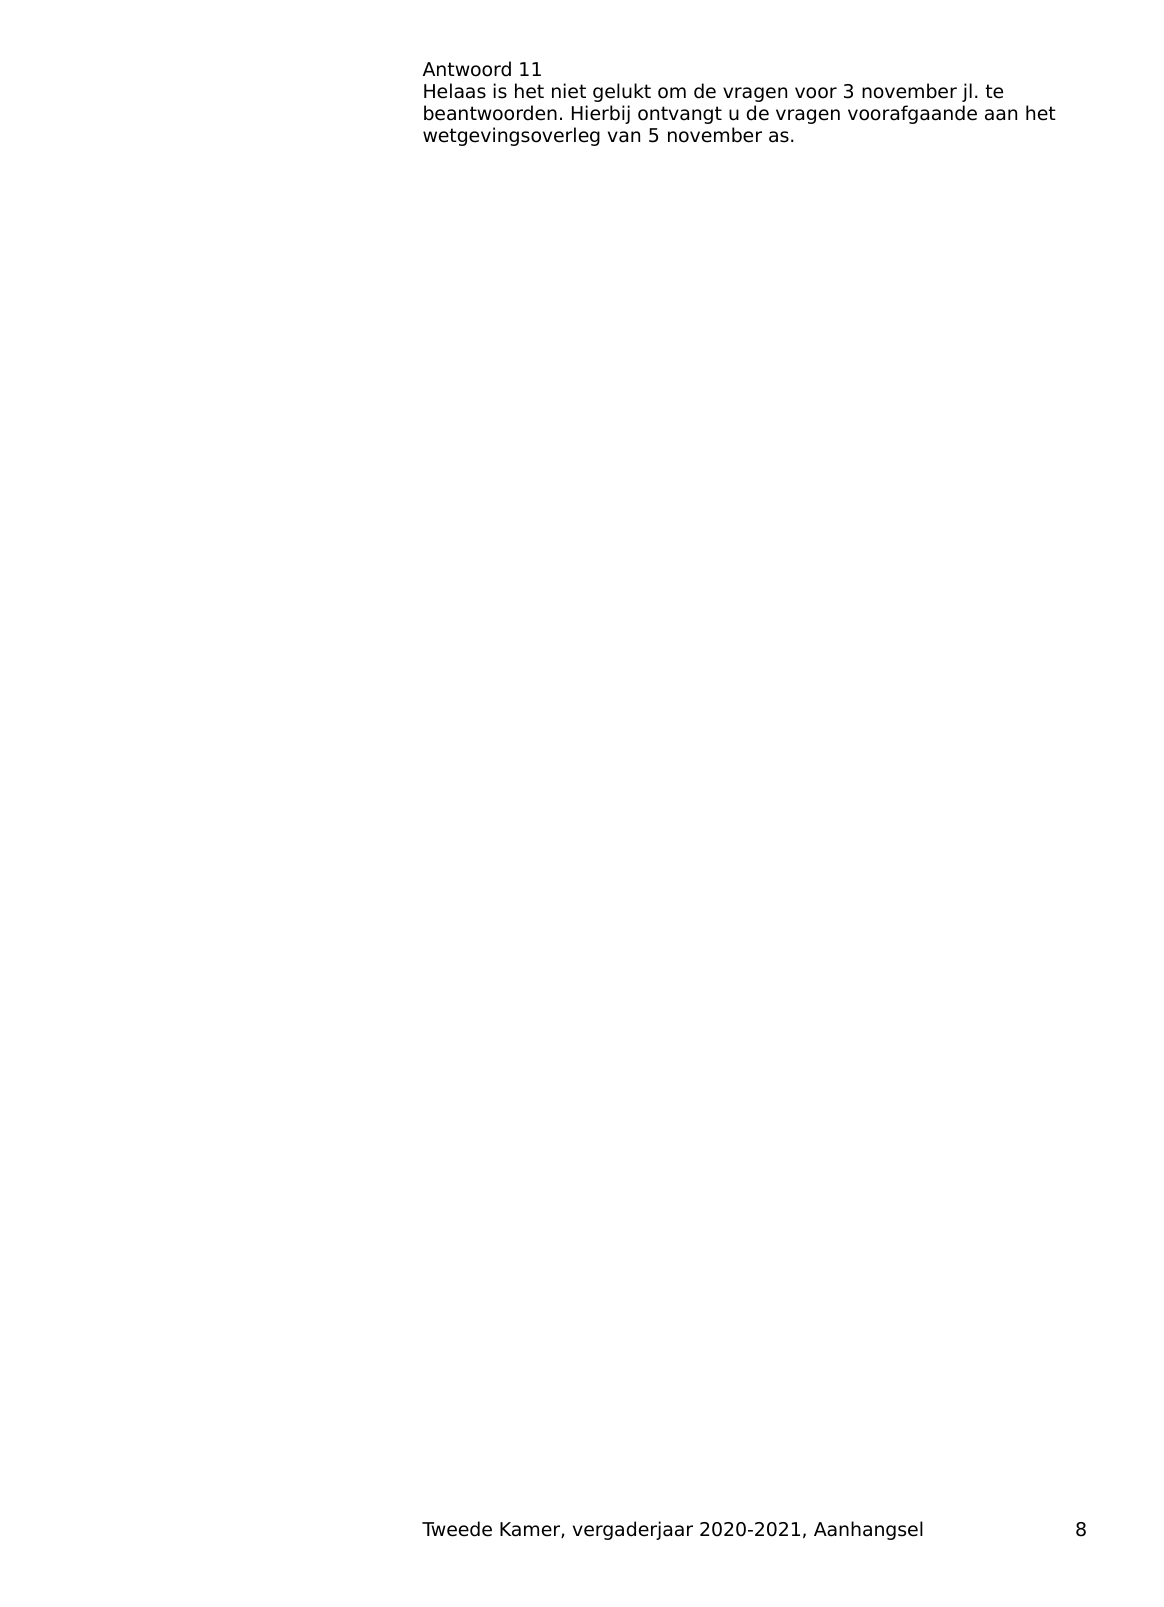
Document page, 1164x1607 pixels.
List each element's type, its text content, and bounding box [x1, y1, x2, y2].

text Antwoord 11 [422, 59, 1087, 81]
text Helaas is het niet gelukt om de vragen voor 3 november jl. te beantwoorden. Hierbij ontvangt u de vragen voorafgaande aan het wetgevingsoverleg van 5 november as. [422, 81, 1087, 147]
